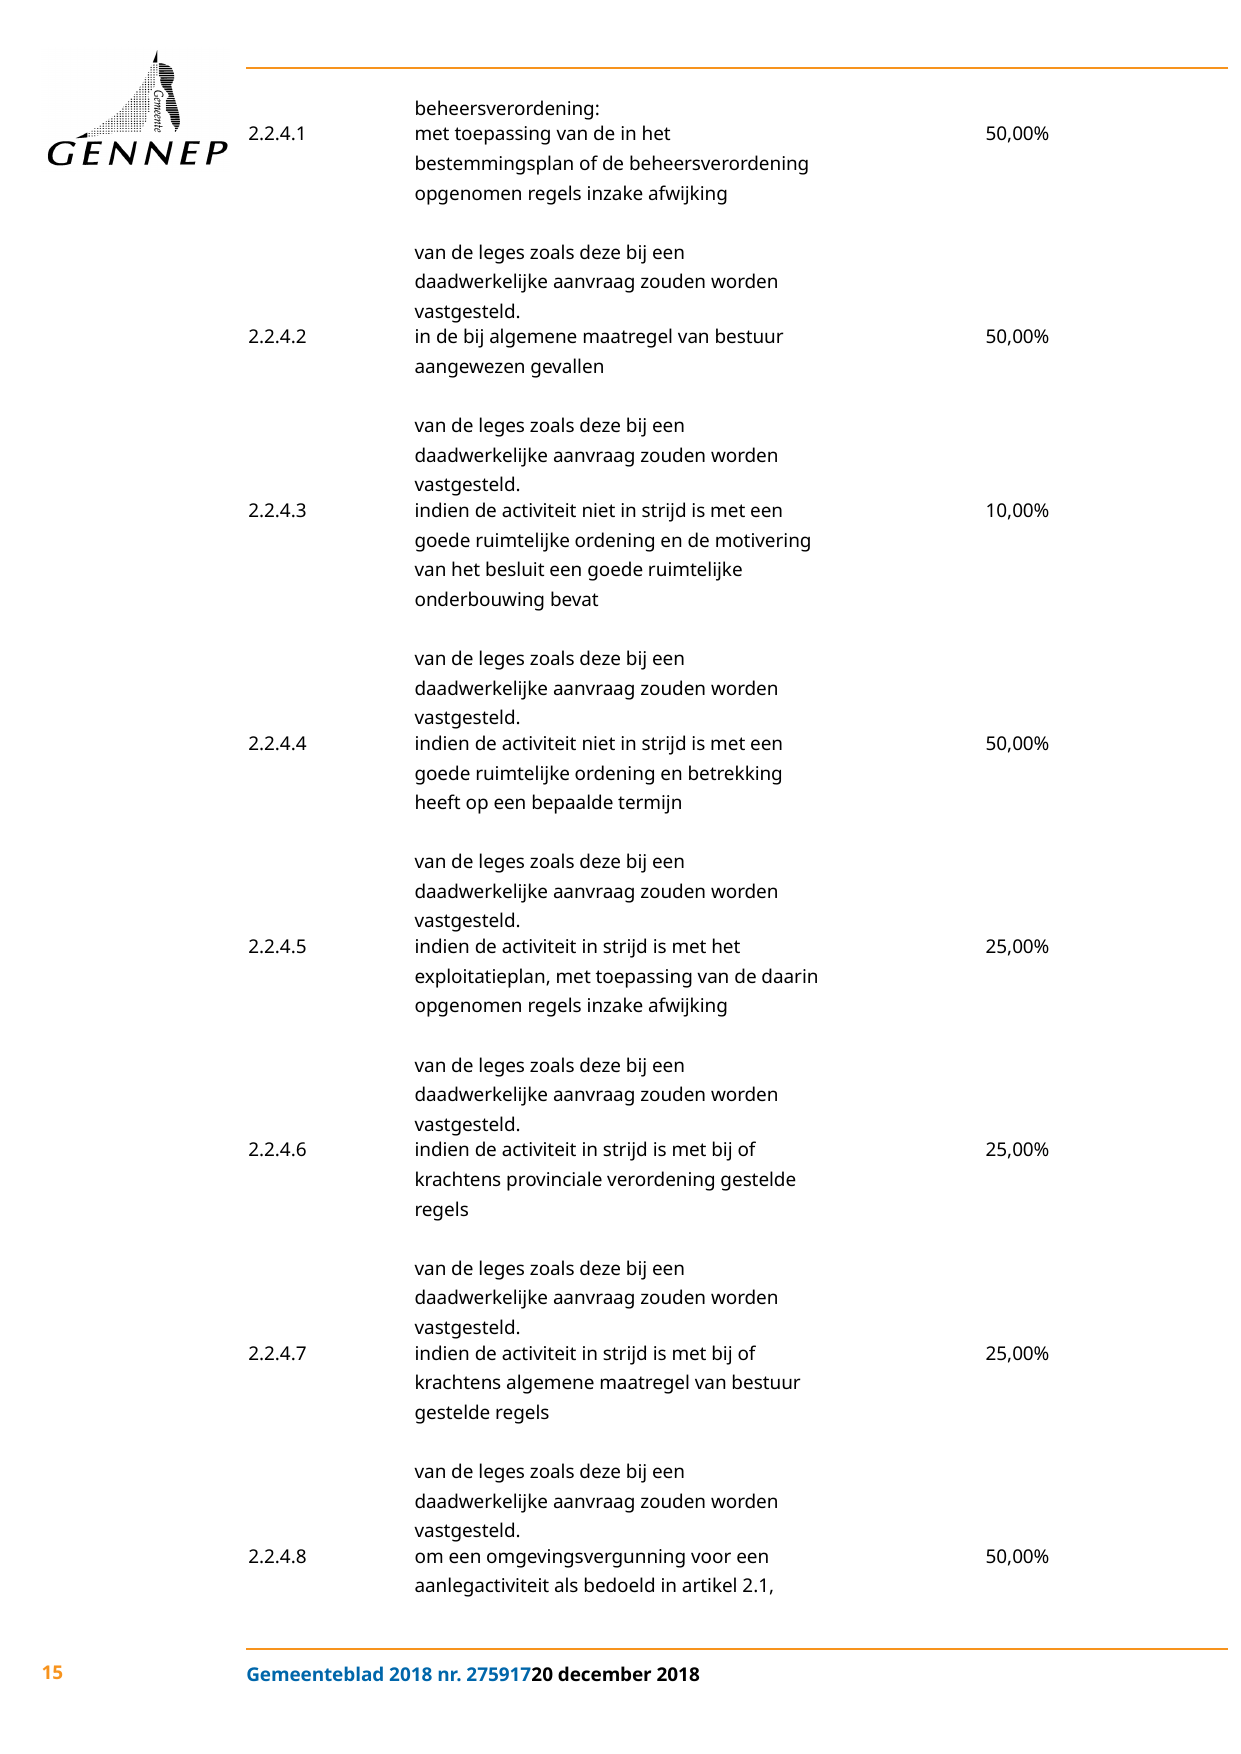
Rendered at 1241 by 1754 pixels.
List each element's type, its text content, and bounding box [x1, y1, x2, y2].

table_cell 50,00% [985, 1543, 1152, 1598]
table_cell 25,00% [985, 934, 1152, 1137]
picture [41, 47, 231, 172]
table_cell [819, 1543, 985, 1598]
table_cell [819, 934, 985, 1137]
table_cell 25,00% [985, 1137, 1152, 1340]
table_cell 2.2.4.5 [248, 934, 414, 1137]
table_cell 2.2.4.3 [248, 498, 414, 730]
table_cell [819, 324, 985, 497]
table_cell 2.2.4.1 [248, 121, 414, 324]
table_cell indien de activiteit in strijd is met bij of krachtens algemene maatregel van bestuur gestelde regels van de leges zoals deze bij een daadwerkelijke aanvraag zouden worden vastgesteld. [414, 1340, 819, 1543]
table_cell [819, 498, 985, 730]
table_cell [819, 95, 985, 121]
table_cell in de bij algemene maatregel van bestuur aangewezen gevallen van de leges zoals deze bij een daadwerkelijke aanvraag zouden worden vastgesteld. [414, 324, 819, 497]
table_cell [985, 95, 1152, 121]
table_cell indien de activiteit in strijd is met het exploitatieplan, met toepassing van de daarin opgenomen regels inzake afwijking van de leges zoals deze bij een daadwerkelijke aanvraag zouden worden vastgesteld. [414, 934, 819, 1137]
table_cell 2.2.4.7 [248, 1340, 414, 1543]
table_cell 25,00% [985, 1340, 1152, 1543]
table_cell 2.2.4.2 [248, 324, 414, 497]
table_cell 50,00% [985, 324, 1152, 497]
table_cell indien de activiteit niet in strijd is met een goede ruimtelijke ordening en de motivering van het besluit een goede ruimtelijke onderbouwing bevat van de leges zoals deze bij een daadwerkelijke aanvraag zouden worden vastgesteld. [414, 498, 819, 730]
table_cell beheersverordening: [414, 95, 819, 121]
table_cell [248, 95, 414, 121]
table_cell [819, 1340, 985, 1543]
table_cell 50,00% [985, 121, 1152, 324]
table_cell 2.2.4.6 [248, 1137, 414, 1340]
table_cell 2.2.4.4 [248, 730, 414, 933]
table_cell indien de activiteit niet in strijd is met een goede ruimtelijke ordening en betrekking heeft op een bepaalde termijn van de leges zoals deze bij een daadwerkelijke aanvraag zouden worden vastgesteld. [414, 730, 819, 933]
table_cell 10,00% [985, 498, 1152, 730]
table_cell met toepassing van de in het bestemmingsplan of de beheersverordening opgenomen regels inzake afwijking van de leges zoals deze bij een daadwerkelijke aanvraag zouden worden vastgesteld. [414, 121, 819, 324]
table_cell [819, 121, 985, 324]
table_cell 50,00% [985, 730, 1152, 933]
table_cell 2.2.4.8 [248, 1543, 414, 1598]
table_cell [819, 1137, 985, 1340]
table_cell [819, 730, 985, 933]
table_cell indien de activiteit in strijd is met bij of krachtens provinciale verordening gestelde regels van de leges zoals deze bij een daadwerkelijke aanvraag zouden worden vastgesteld. [414, 1137, 819, 1340]
table_cell om een omgevingsvergunning voor een aanlegactiviteit als bedoeld in artikel 2.1, [414, 1543, 819, 1598]
